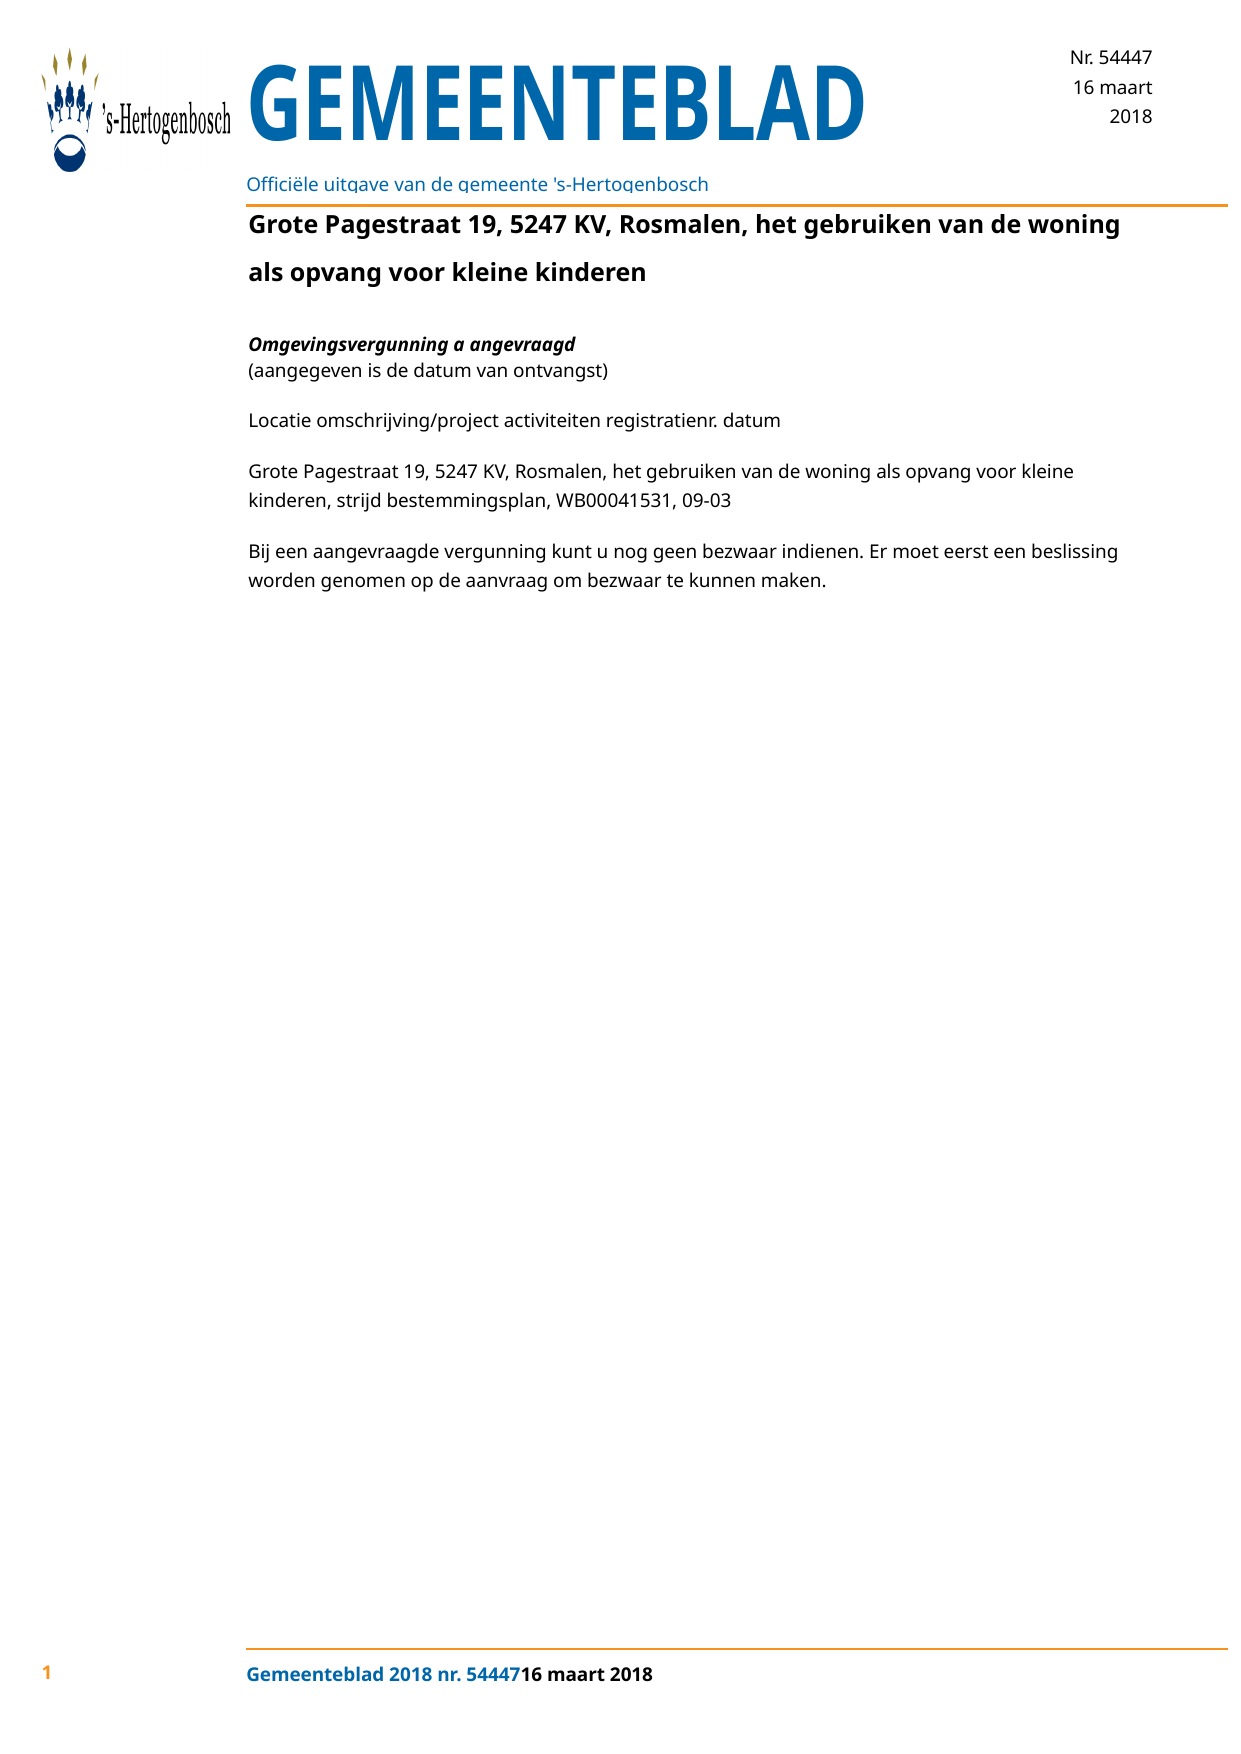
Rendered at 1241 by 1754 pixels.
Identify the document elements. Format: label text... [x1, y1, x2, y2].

picture [41, 47, 231, 172]
text Locatie omschrijving/project activiteiten registratienr. datum [248, 408, 1152, 433]
text Grote Pagestraat 19, 5247 KV, Rosmalen, het gebruiken van de woning als opvang voor kleine kinderen [248, 207, 1152, 288]
text (aangegeven is de datum van ontvangst) [248, 357, 1152, 383]
text Grote Pagestraat 19, 5247 KV, Rosmalen, het gebruiken van de woning als opvang voor kleine kinderen, strijd bestemmingsplan, WB00041531, 09-03 [248, 458, 1152, 513]
text Omgevingsvergunning a angevraagd [248, 331, 1152, 357]
text Bij een aangevraagde vergunning kunt u nog geen bezwaar indienen. Er moet eerst een beslissing worden genomen op de aanvraag om bezwaar te kunnen maken. [248, 538, 1152, 593]
